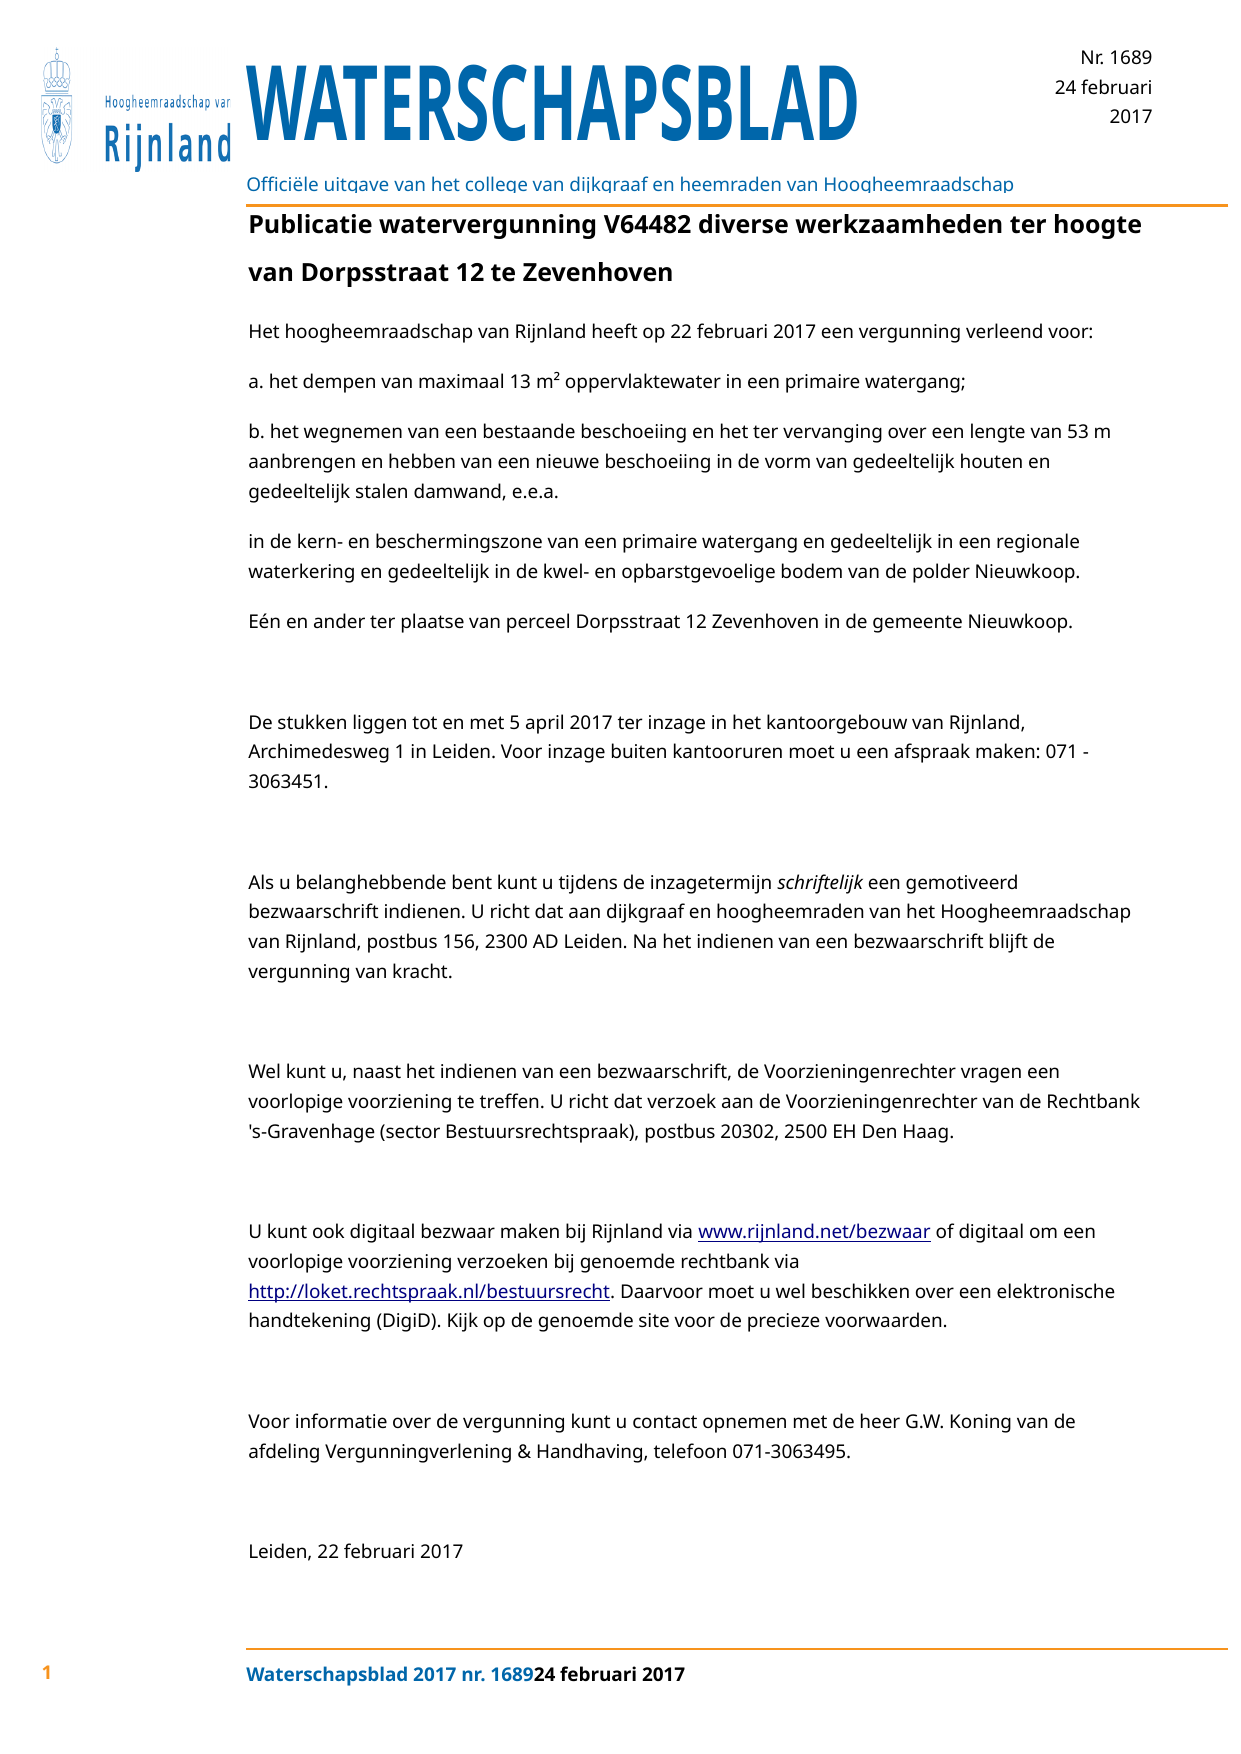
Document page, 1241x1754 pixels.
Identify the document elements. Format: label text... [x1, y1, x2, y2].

text Als u belanghebbende bent kunt u tijdens de inzagetermijn schriftelijk een gemotiveerd bezwaarschrift indienen. U richt dat aan dijkgraaf en hoogheemraden van het Hoogheemraadschap van Rijnland, postbus 156, 2300 AD Leiden. Na het indienen van een bezwaarschrift blijft de vergunning van kracht. [248, 869, 1152, 984]
text De stukken liggen tot en met 5 april 2017 ter inzage in het kantoorgebouw van Rijnland, Archimedesweg 1 in Leiden. Voor inzage buiten kantooruren moet u een afspraak maken: 071 - 3063451. [248, 709, 1152, 794]
picture [41, 47, 231, 172]
text Wel kunt u, naast het indienen van een bezwaarschrift, de Voorzieningenrechter vragen een voorlopige voorziening te treffen. U richt dat verzoek aan de Voorzieningenrechter van de Rechtbank 's-Gravenhage (sector Bestuursrechtspraak), postbus 20302, 2500 EH Den Haag. [248, 1059, 1152, 1144]
text Publicatie watervergunning V64482 diverse werkzaamheden ter hoogte van Dorpsstraat 12 te Zevenhoven [248, 207, 1152, 288]
text Het hoogheemraadschap van Rijnland heeft op 22 februari 2017 een vergunning verleend voor: [248, 318, 1152, 344]
text a. het dempen van maximaal 13 m² oppervlaktewater in een primaire watergang; [248, 368, 1152, 394]
text Eén en ander ter plaatse van perceel Dorpsstraat 12 Zevenhoven in de gemeente Nieuwkoop. [248, 608, 1152, 634]
text b. het wegnemen van een bestaande beschoeiing en het ter vervanging over een lengte van 53 m aanbrengen en hebben van een nieuwe beschoeiing in de vorm van gedeeltelijk houten en gedeeltelijk stalen damwand, e.e.a. [248, 419, 1152, 504]
text Leiden, 22 februari 2017 [248, 1539, 1152, 1564]
text U kunt ook digitaal bezwaar maken bij Rijnland via www.rijnland.net/bezwaar of digitaal om een voorlopige voorziening verzoeken bij genoemde rechtbank via http://loket.rechtspraak.nl/bestuursrecht. Daarvoor moet u wel beschikken over een elektronische handtekening (DigiD). Kijk op de genoemde site voor de precieze voorwaarden. [248, 1219, 1152, 1333]
text in de kern- en beschermingszone van een primaire watergang en gedeeltelijk in een regionale waterkering en gedeeltelijk in de kwel- en opbarstgevoelige bodem van de polder Nieuwkoop. [248, 528, 1152, 584]
text Voor informatie over de vergunning kunt u contact opnemen met de heer G.W. Koning van de afdeling Vergunningverlening & Handhaving, telefoon 071-3063495. [248, 1408, 1152, 1464]
